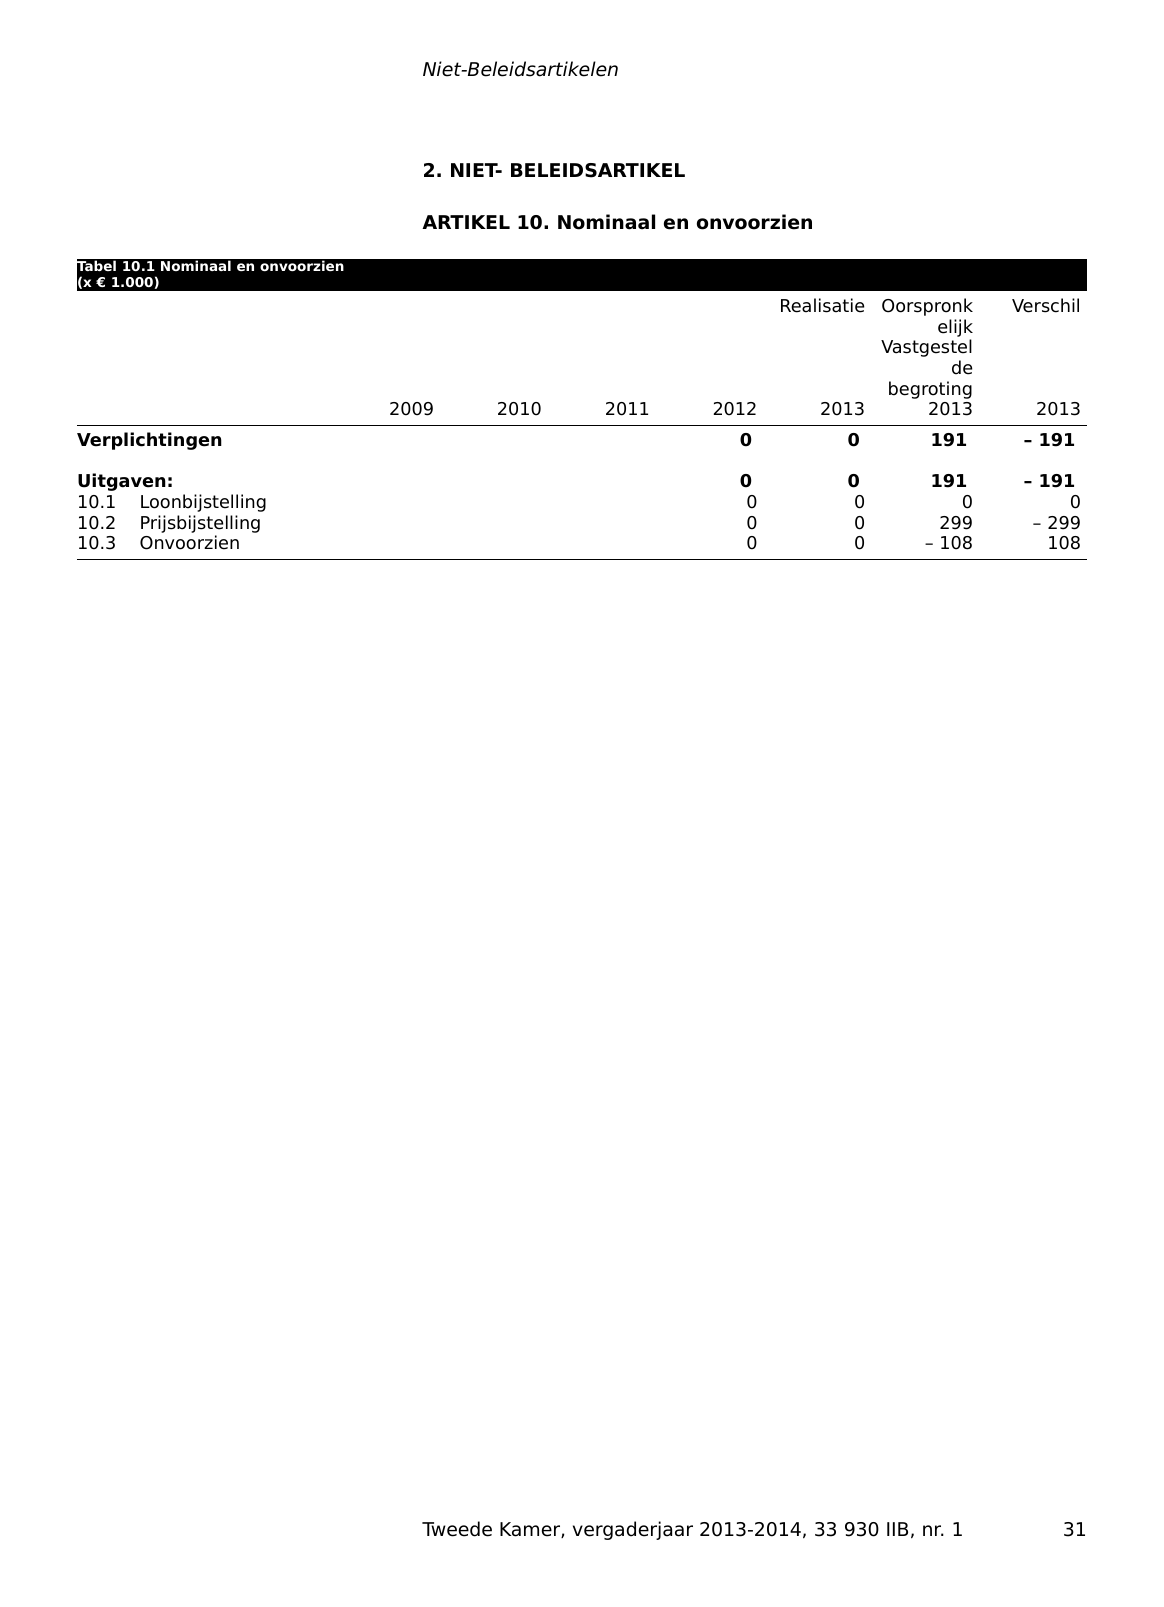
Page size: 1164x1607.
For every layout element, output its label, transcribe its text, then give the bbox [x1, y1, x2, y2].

table_cell [655, 291, 763, 399]
table_cell [979, 451, 1087, 471]
table_cell – 191 [979, 426, 1087, 451]
table_cell 0 [655, 533, 763, 559]
table_cell [332, 451, 440, 471]
table_cell [548, 492, 655, 513]
table_cell Verschil [979, 291, 1087, 399]
table_cell 0 [763, 513, 871, 533]
table_cell 0 [655, 513, 763, 533]
table_cell [440, 451, 548, 471]
table_cell [763, 451, 871, 471]
table_cell [440, 533, 548, 559]
table_cell 2009 [332, 399, 440, 424]
table_cell 0 [655, 492, 763, 513]
table_cell [134, 451, 332, 471]
table_cell 10.1 [77, 492, 133, 513]
table_cell [332, 492, 440, 513]
table_cell [440, 291, 548, 399]
table_cell 191 [871, 426, 979, 451]
table_cell [548, 291, 655, 399]
subtitle 2. NIET- BELEIDSARTIKEL [422, 160, 1087, 182]
table_cell 108 [979, 533, 1087, 559]
table_cell [332, 471, 440, 492]
table_cell [440, 513, 548, 533]
table_cell 10.2 [77, 513, 133, 533]
table_cell – 299 [979, 513, 1087, 533]
table_cell [548, 451, 655, 471]
table_cell 0 [979, 492, 1087, 513]
table_cell [134, 291, 332, 399]
table_cell 2012 [655, 399, 763, 424]
table_cell Uitgaven: [77, 471, 332, 492]
table_cell 0 [871, 492, 979, 513]
table_cell [77, 291, 133, 399]
table_cell [440, 492, 548, 513]
table_cell 2010 [440, 399, 548, 424]
table_cell 2011 [548, 399, 655, 424]
table_cell Realisatie [763, 291, 871, 399]
table_header Tabel 10.1 Nominaal en onvoorzien (x € 1.000) [77, 259, 1087, 290]
table_cell 0 [763, 471, 871, 492]
table_cell 0 [763, 426, 871, 451]
table_cell [440, 471, 548, 492]
table_cell 0 [655, 471, 763, 492]
table_cell Prijsbijstelling [134, 513, 332, 533]
table_cell [548, 513, 655, 533]
table_cell [332, 513, 440, 533]
table_cell 299 [871, 513, 979, 533]
table_cell [655, 451, 763, 471]
table_cell [332, 533, 440, 559]
table_cell Onvoorzien [134, 533, 332, 559]
table_cell 2013 [979, 399, 1087, 424]
table_cell [548, 426, 655, 451]
table_cell [548, 533, 655, 559]
table_cell [440, 426, 548, 451]
table_cell 191 [871, 471, 979, 492]
table_cell 2013 [763, 399, 871, 424]
table_cell 0 [763, 533, 871, 559]
table_cell – 191 [979, 471, 1087, 492]
table_cell 0 [655, 426, 763, 451]
table_cell [77, 451, 133, 471]
table_cell Oorspronkelijk Vastgestelde begroting [871, 291, 979, 399]
table_cell – 108 [871, 533, 979, 559]
subtitle ARTIKEL 10. Nominaal en onvoorzien [422, 212, 1087, 234]
table_cell [332, 426, 440, 451]
table_cell 0 [763, 492, 871, 513]
table_cell [871, 451, 979, 471]
table_cell 2013 [871, 399, 979, 424]
table_cell [548, 471, 655, 492]
table_cell 10.3 [77, 533, 133, 559]
table_cell [332, 291, 440, 399]
table_cell [77, 399, 332, 424]
table_cell Loonbijstelling [134, 492, 332, 513]
table_cell Verplichtingen [77, 426, 332, 451]
